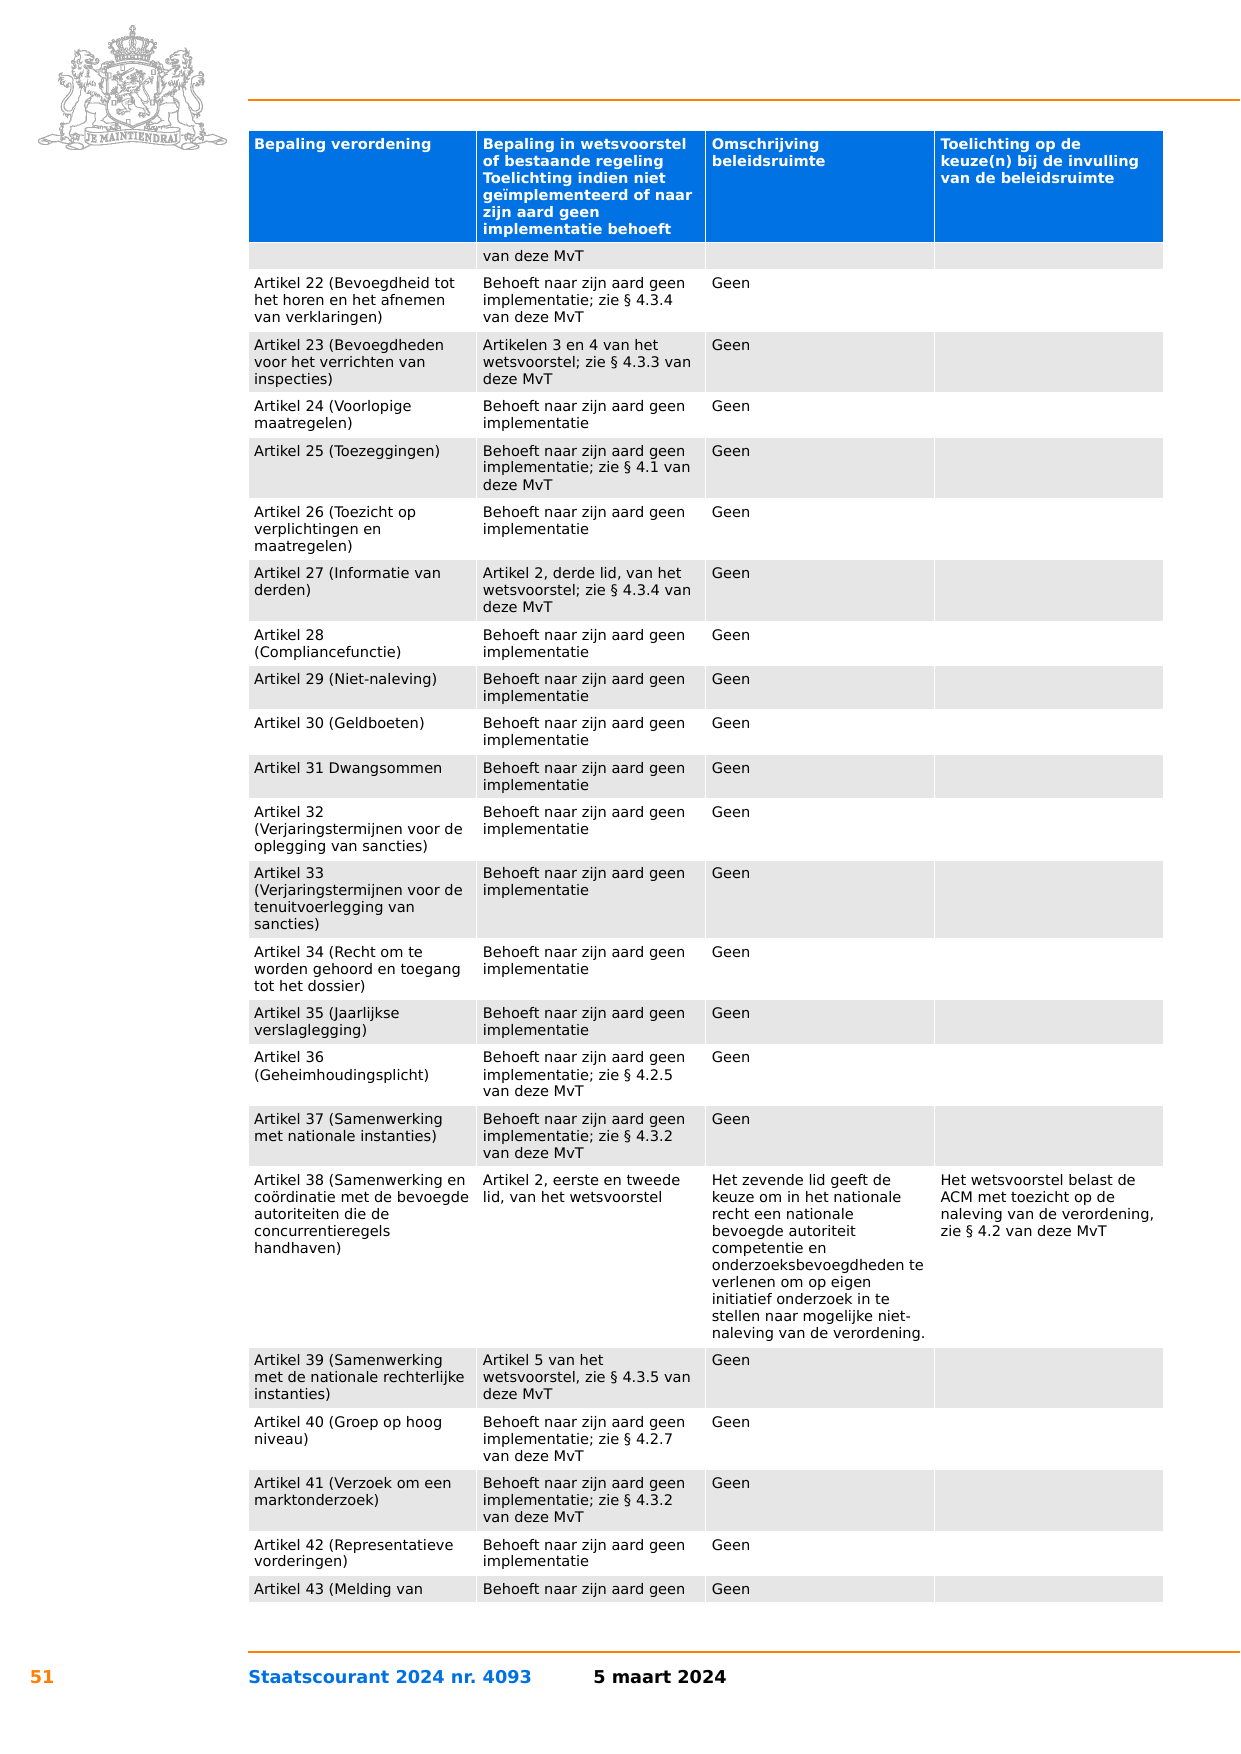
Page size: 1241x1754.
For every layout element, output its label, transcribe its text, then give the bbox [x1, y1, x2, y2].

table_cell [935, 1045, 1163, 1105]
table_cell [935, 1470, 1163, 1531]
table_cell Artikel 41 (Verzoek om een marktonderzoek) [249, 1470, 476, 1531]
table_cell [706, 243, 934, 269]
table_cell Artikel 22 (Bevoegdheid tot het horen en het afnemen van verklaringen) [249, 271, 476, 331]
table_cell Artikel 2, eerste en tweede lid, van het wetsvoorstel [477, 1168, 705, 1347]
table_cell Behoeft naar zijn aard geen implementatie [477, 755, 705, 798]
table_cell Artikel 42 (Representatieve vorderingen) [249, 1532, 476, 1575]
table_cell [935, 1532, 1163, 1575]
table_cell Artikel 43 (Melding van [249, 1576, 476, 1602]
table_cell Behoeft naar zijn aard geen implementatie [477, 499, 705, 559]
table_cell van deze MvT [477, 243, 705, 269]
table_cell [935, 243, 1163, 269]
table_cell Artikel 33 (Verjaringstermijnen voor de tenuitvoerlegging van sancties) [249, 861, 476, 938]
table_cell [935, 755, 1163, 798]
table_cell [935, 1576, 1163, 1602]
table_cell Artikel 23 (Bevoegdheden voor het verrichten van inspecties) [249, 332, 476, 392]
table_cell [249, 243, 476, 269]
table_cell [935, 1106, 1163, 1166]
table_cell [935, 939, 1163, 999]
table_cell Artikel 32 (Verjaringstermijnen voor de oplegging van sancties) [249, 799, 476, 859]
table_cell Geen [706, 1045, 934, 1105]
table_cell Artikel 37 (Samenwerking met nationale instanties) [249, 1106, 476, 1166]
table_cell Behoeft naar zijn aard geen implementatie; zie § 4.3.2 van deze MvT [477, 1470, 705, 1531]
table_cell Behoeft naar zijn aard geen implementatie [477, 1000, 705, 1044]
table_cell Geen [706, 861, 934, 938]
table_cell Geen [706, 622, 934, 665]
table_cell Behoeft naar zijn aard geen implementatie; zie § 4.3.4 van deze MvT [477, 271, 705, 331]
table_cell Het wetsvoorstel belast de ACM met toezicht op de naleving van de verordening, zie § 4.2 van deze MvT [935, 1168, 1163, 1347]
table_cell Behoeft naar zijn aard geen implementatie; zie § 4.3.2 van deze MvT [477, 1106, 705, 1166]
table_cell Geen [706, 1409, 934, 1469]
table_cell Artikel 2, derde lid, van het wetsvoorstel; zie § 4.3.4 van deze MvT [477, 560, 705, 621]
table_cell Behoeft naar zijn aard geen implementatie [477, 861, 705, 938]
table_cell Geen [706, 1000, 934, 1044]
table_cell [935, 393, 1163, 437]
table_cell Artikel 26 (Toezicht op verplichtingen en maatregelen) [249, 499, 476, 559]
table_cell [935, 622, 1163, 665]
table_cell Artikel 29 (Niet-naleving) [249, 666, 476, 709]
table_cell Geen [706, 560, 934, 621]
table_cell [935, 332, 1163, 392]
table_cell Artikel 38 (Samenwerking en coördinatie met de bevoegde autoriteiten die de concurrentieregels handhaven) [249, 1168, 476, 1347]
table_cell Artikelen 3 en 4 van het wetsvoorstel; zie § 4.3.3 van deze MvT [477, 332, 705, 392]
table_cell [935, 861, 1163, 938]
table_cell [935, 711, 1163, 754]
table_header Bepaling in wetsvoorstel of bestaande regeling Toelichting indien niet geïmplementeerd of naar zijn aard geen implementatie behoeft [477, 131, 705, 242]
table_cell Artikel 36 (Geheimhoudingsplicht) [249, 1045, 476, 1105]
table_cell Behoeft naar zijn aard geen implementatie [477, 799, 705, 859]
table_header Omschrijving beleidsruimte [706, 131, 934, 242]
table_cell Geen [706, 499, 934, 559]
table_cell Geen [706, 1470, 934, 1531]
table_cell Artikel 31 Dwangsommen [249, 755, 476, 798]
table_cell Geen [706, 1532, 934, 1575]
table_cell Geen [706, 799, 934, 859]
table_cell Behoeft naar zijn aard geen implementatie [477, 622, 705, 665]
table_cell [935, 799, 1163, 859]
table_cell [935, 666, 1163, 709]
table_cell Behoeft naar zijn aard geen implementatie [477, 939, 705, 999]
table_cell Geen [706, 271, 934, 331]
table_cell Artikel 28 (Compliancefunctie) [249, 622, 476, 665]
table_cell Behoeft naar zijn aard geen implementatie [477, 1532, 705, 1575]
table_cell Geen [706, 1106, 934, 1166]
table_cell Artikel 27 (Informatie van derden) [249, 560, 476, 621]
table_cell Geen [706, 939, 934, 999]
table_cell Het zevende lid geeft de keuze om in het nationale recht een nationale bevoegde autoriteit competentie en onderzoeksbevoegdheden te verlenen om op eigen initiatief onderzoek in te stellen naar mogelijke niet-naleving van de verordening. [706, 1168, 934, 1347]
table_cell Behoeft naar zijn aard geen implementatie [477, 666, 705, 709]
table_cell Artikel 24 (Voorlopige maatregelen) [249, 393, 476, 437]
table_cell Geen [706, 393, 934, 437]
table_cell [935, 1409, 1163, 1469]
table_cell Behoeft naar zijn aard geen [477, 1576, 705, 1602]
table_cell Geen [706, 332, 934, 392]
table_cell [935, 1000, 1163, 1044]
table_cell [935, 271, 1163, 331]
table_cell Geen [706, 1576, 934, 1602]
table_cell Artikel 39 (Samenwerking met de nationale rechterlijke instanties) [249, 1348, 476, 1408]
table_cell Geen [706, 438, 934, 498]
table_cell Behoeft naar zijn aard geen implementatie; zie § 4.2.7 van deze MvT [477, 1409, 705, 1469]
table_cell Geen [706, 755, 934, 798]
table_cell [935, 438, 1163, 498]
table_cell Artikel 40 (Groep op hoog niveau) [249, 1409, 476, 1469]
table_cell Artikel 25 (Toezeggingen) [249, 438, 476, 498]
table_cell Artikel 30 (Geldboeten) [249, 711, 476, 754]
table_cell Behoeft naar zijn aard geen implementatie; zie § 4.2.5 van deze MvT [477, 1045, 705, 1105]
table_cell Geen [706, 1348, 934, 1408]
table_cell Artikel 35 (Jaarlijkse verslaglegging) [249, 1000, 476, 1044]
table_cell [935, 1348, 1163, 1408]
table_cell Behoeft naar zijn aard geen implementatie [477, 711, 705, 754]
table_cell Behoeft naar zijn aard geen implementatie; zie § 4.1 van deze MvT [477, 438, 705, 498]
table_cell Artikel 34 (Recht om te worden gehoord en toegang tot het dossier) [249, 939, 476, 999]
picture [38, 25, 227, 150]
table_cell Geen [706, 711, 934, 754]
table_cell [935, 560, 1163, 621]
table_cell Behoeft naar zijn aard geen implementatie [477, 393, 705, 437]
table_cell Geen [706, 666, 934, 709]
table_cell [935, 499, 1163, 559]
table_header Bepaling verordening [249, 131, 476, 242]
table_cell Artikel 5 van het wetsvoorstel, zie § 4.3.5 van deze MvT [477, 1348, 705, 1408]
table_header Toelichting op de keuze(n) bij de invulling van de beleidsruimte [935, 131, 1163, 242]
